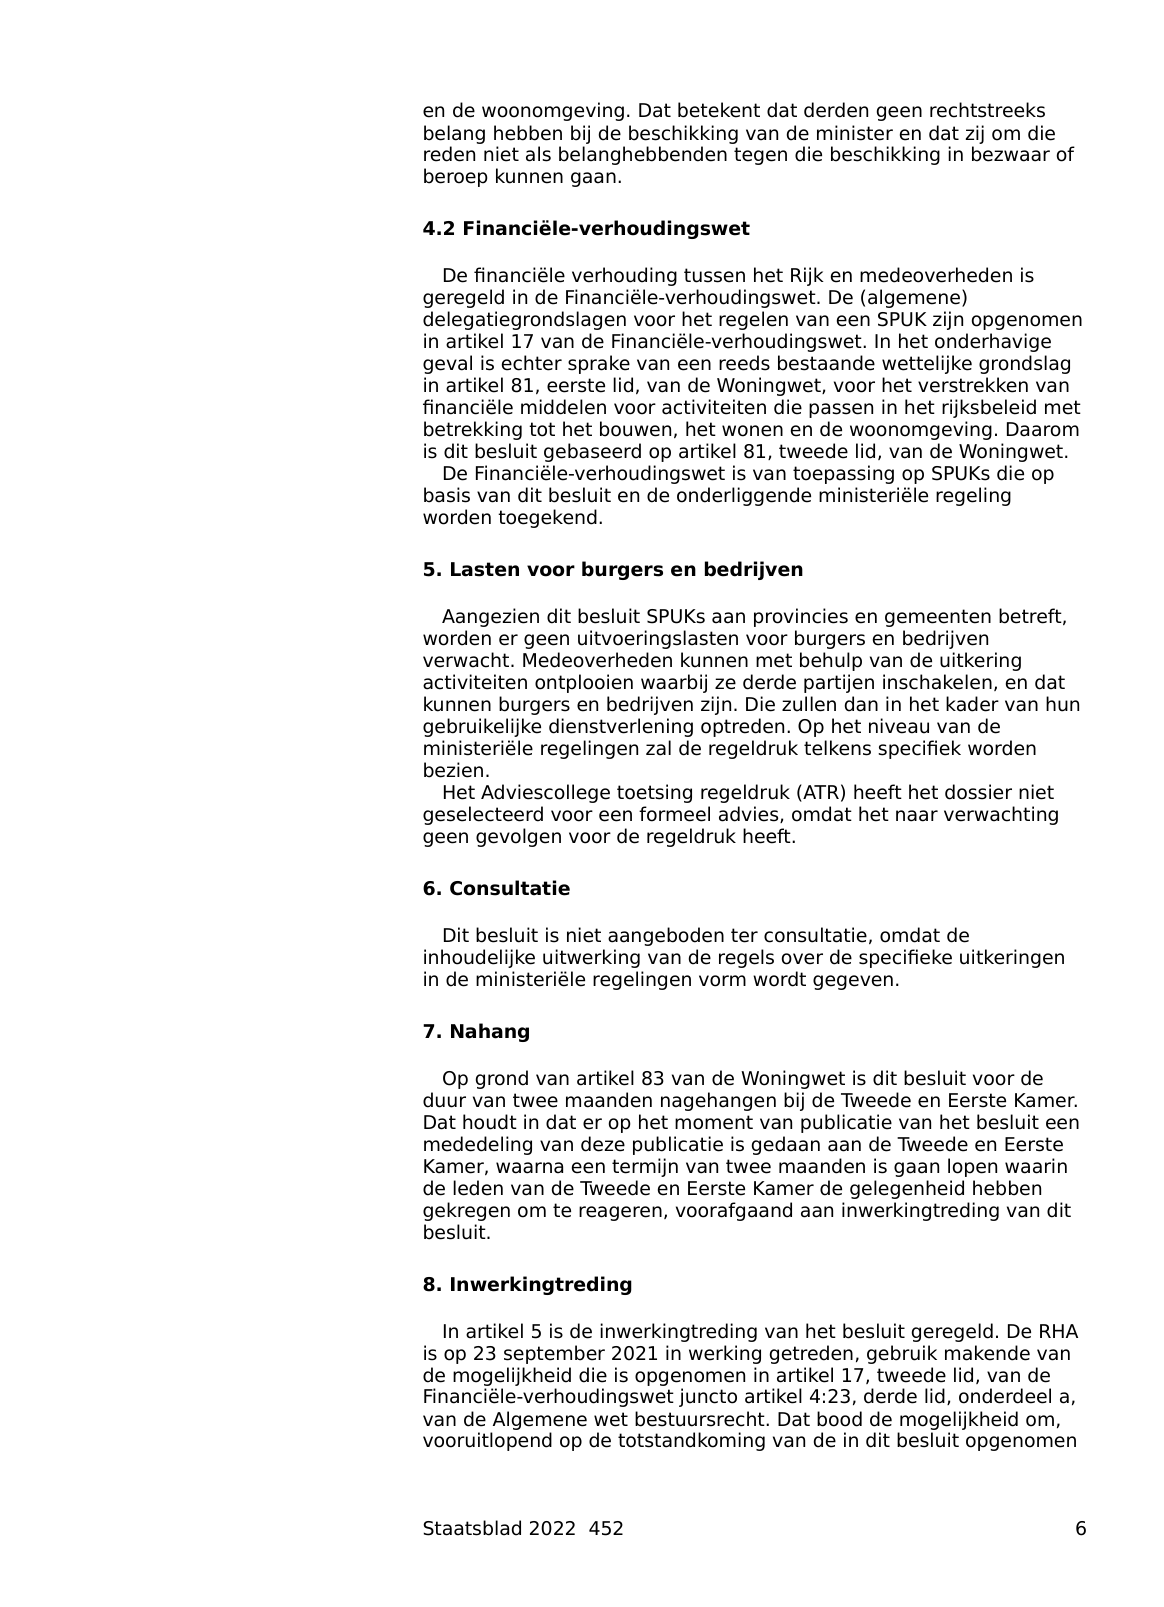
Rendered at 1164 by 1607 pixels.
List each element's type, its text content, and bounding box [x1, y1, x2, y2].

text De financiële verhouding tussen het Rijk en medeoverheden is geregeld in de Financiële-verhoudingswet. De (algemene) delegatiegrondslagen voor het regelen van een SPUK zijn opgenomen in artikel 17 van de Financiële-verhoudingswet. In het onderhavige geval is echter sprake van een reeds bestaande wettelijke grondslag in artikel 81, eerste lid, van de Woningwet, voor het verstrekken van financiële middelen voor activiteiten die passen in het rijksbeleid met betrekking tot het bouwen, het wonen en de woonomgeving. Daarom is dit besluit gebaseerd op artikel 81, tweede lid, van de Woningwet. [422, 265, 1087, 463]
subtitle 4.2 Financiële-verhoudingswet [422, 218, 1087, 240]
text De Financiële-verhoudingswet is van toepassing op SPUKs die op basis van dit besluit en de onderliggende ministeriële regeling worden toegekend. [422, 463, 1087, 529]
subtitle 6. Consultatie [422, 878, 1087, 900]
text Dit besluit is niet aangeboden ter consultatie, omdat de inhoudelijke uitwerking van de regels over de specifieke uitkeringen in de ministeriële regelingen vorm wordt gegeven. [422, 925, 1087, 991]
subtitle 5. Lasten voor burgers en bedrijven [422, 559, 1087, 581]
subtitle 8. Inwerkingtreding [422, 1273, 1087, 1296]
text Aangezien dit besluit SPUKs aan provincies en gemeenten betreft, worden er geen uitvoeringslasten voor burgers en bedrijven verwacht. Medeoverheden kunnen met behulp van de uitkering activiteiten ontplooien waarbij ze derde partijen inschakelen, en dat kunnen burgers en bedrijven zijn. Die zullen dan in het kader van hun gebruikelijke dienstverlening optreden. Op het niveau van de ministeriële regelingen zal de regeldruk telkens specifiek worden bezien. [422, 606, 1087, 782]
subtitle 7. Nahang [422, 1021, 1087, 1043]
text Op grond van artikel 83 van de Woningwet is dit besluit voor de duur van twee maanden nagehangen bij de Tweede en Eerste Kamer. Dat houdt in dat er op het moment van publicatie van het besluit een mededeling van deze publicatie is gedaan aan de Tweede en Eerste Kamer, waarna een termijn van twee maanden is gaan lopen waarin de leden van de Tweede en Eerste Kamer de gelegenheid hebben gekregen om te reageren, voorafgaand aan inwerkingtreding van dit besluit. [422, 1068, 1087, 1243]
text In artikel 5 is de inwerkingtreding van het besluit geregeld. De RHA is op 23 september 2021 in werking getreden, gebruik makende van de mogelijkheid die is opgenomen in artikel 17, tweede lid, van de Financiële-verhoudingswet juncto artikel 4:23, derde lid, onderdeel a, van de Algemene wet bestuursrecht. Dat bood de mogelijkheid om, vooruitlopend op de totstandkoming van de in dit besluit opgenomen [422, 1321, 1087, 1452]
text en de woonomgeving. Dat betekent dat derden geen rechtstreeks belang hebben bij de beschikking van de minister en dat zij om die reden niet als belanghebbenden tegen die beschikking in bezwaar of beroep kunnen gaan. [422, 100, 1087, 188]
text Het Adviescollege toetsing regeldruk (ATR) heeft het dossier niet geselecteerd voor een formeel advies, omdat het naar verwachting geen gevolgen voor de regeldruk heeft. [422, 782, 1087, 848]
